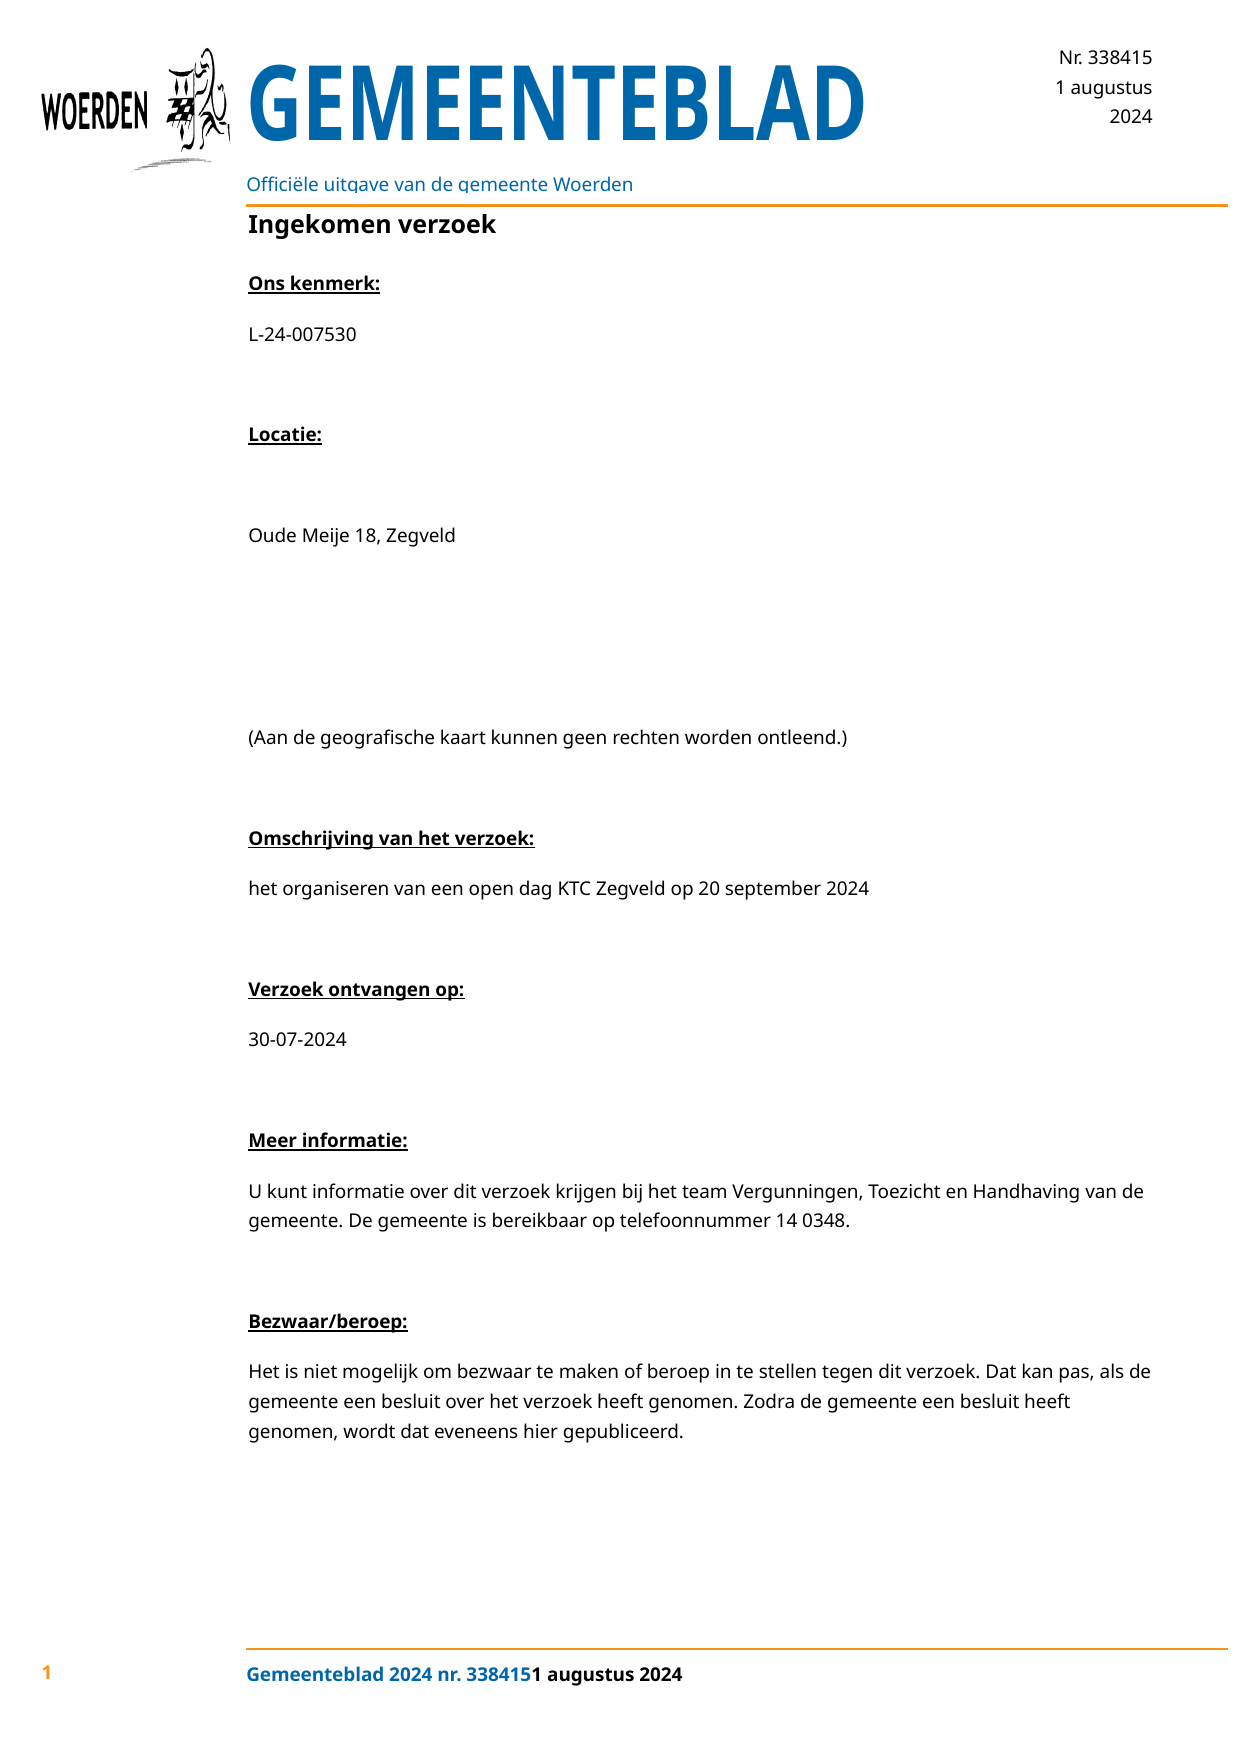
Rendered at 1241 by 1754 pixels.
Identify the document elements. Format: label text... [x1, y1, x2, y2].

text U kunt informatie over dit verzoek krijgen bij het team Vergunningen, Toezicht en Handhaving van de gemeente. De gemeente is bereikbaar op telefoonnummer 14 0348. [248, 1178, 1152, 1233]
text Bezwaar/beroep: [248, 1308, 1152, 1334]
text Ons kenmerk: [248, 270, 1152, 296]
text Omschrijving van het verzoek: [248, 825, 1152, 851]
text Locatie: [248, 422, 1152, 447]
text het organiseren van een open dag KTC Zegveld op 20 september 2024 [248, 875, 1152, 901]
text 30-07-2024 [248, 1027, 1152, 1052]
text Verzoek ontvangen op: [248, 976, 1152, 1002]
text (Aan de geografische kaart kunnen geen rechten worden ontleend.) [248, 724, 1152, 750]
text Meer informatie: [248, 1127, 1152, 1153]
text Ingekomen verzoek [248, 207, 1152, 241]
text Oude Meije 18, Zegveld [248, 522, 1152, 548]
picture [41, 47, 231, 172]
text Het is niet mogelijk om bezwaar te maken of beroep in te stellen tegen dit verzoek. Dat kan pas, als de gemeente een besluit over het verzoek heeft genomen. Zodra de gemeente een besluit heeft genomen, wordt dat eveneens hier gepubliceerd. [248, 1359, 1152, 1443]
text L-24-007530 [248, 321, 1152, 346]
